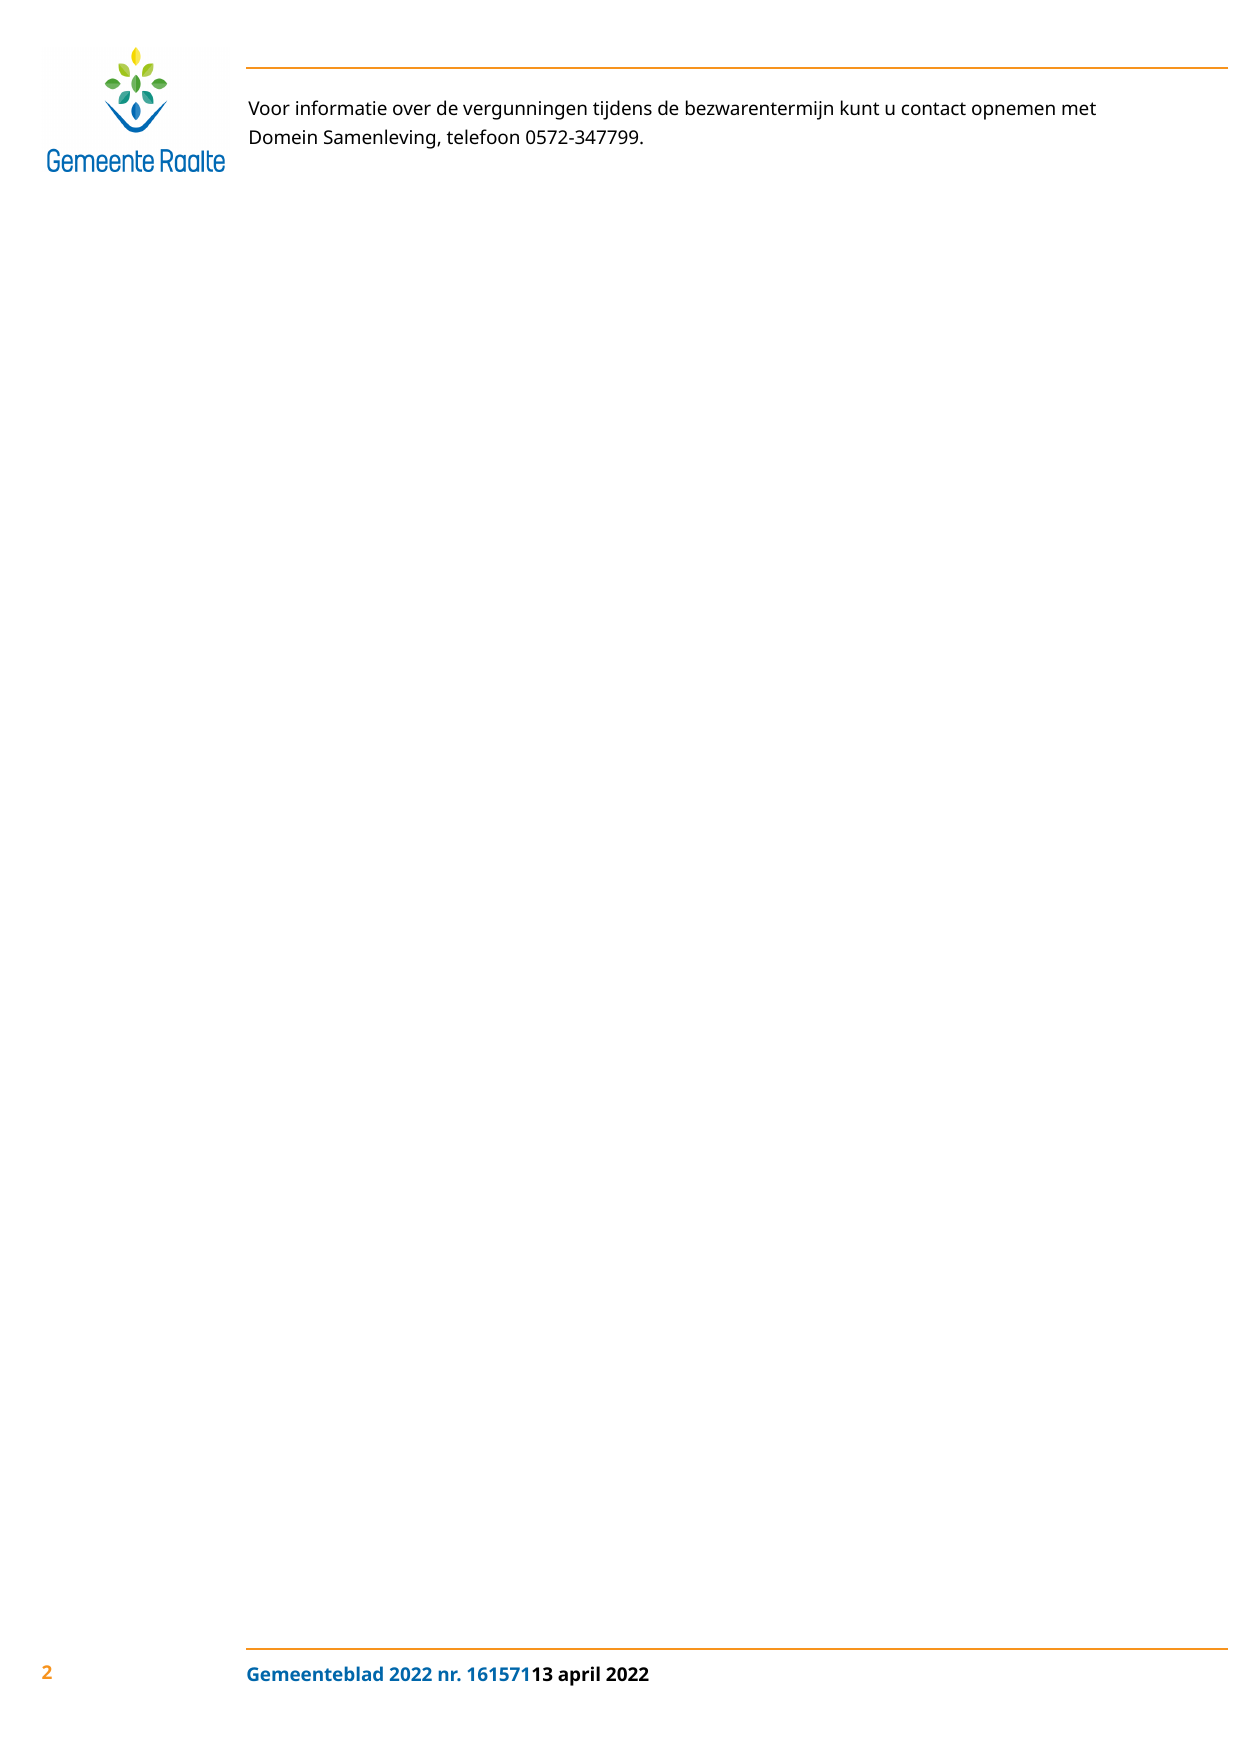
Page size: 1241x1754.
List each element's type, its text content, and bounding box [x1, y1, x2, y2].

text Voor informatie over de vergunningen tijdens de bezwarentermijn kunt u contact opnemen met Domein Samenleving, telefoon 0572-347799. [248, 95, 1152, 150]
picture [41, 47, 231, 172]
